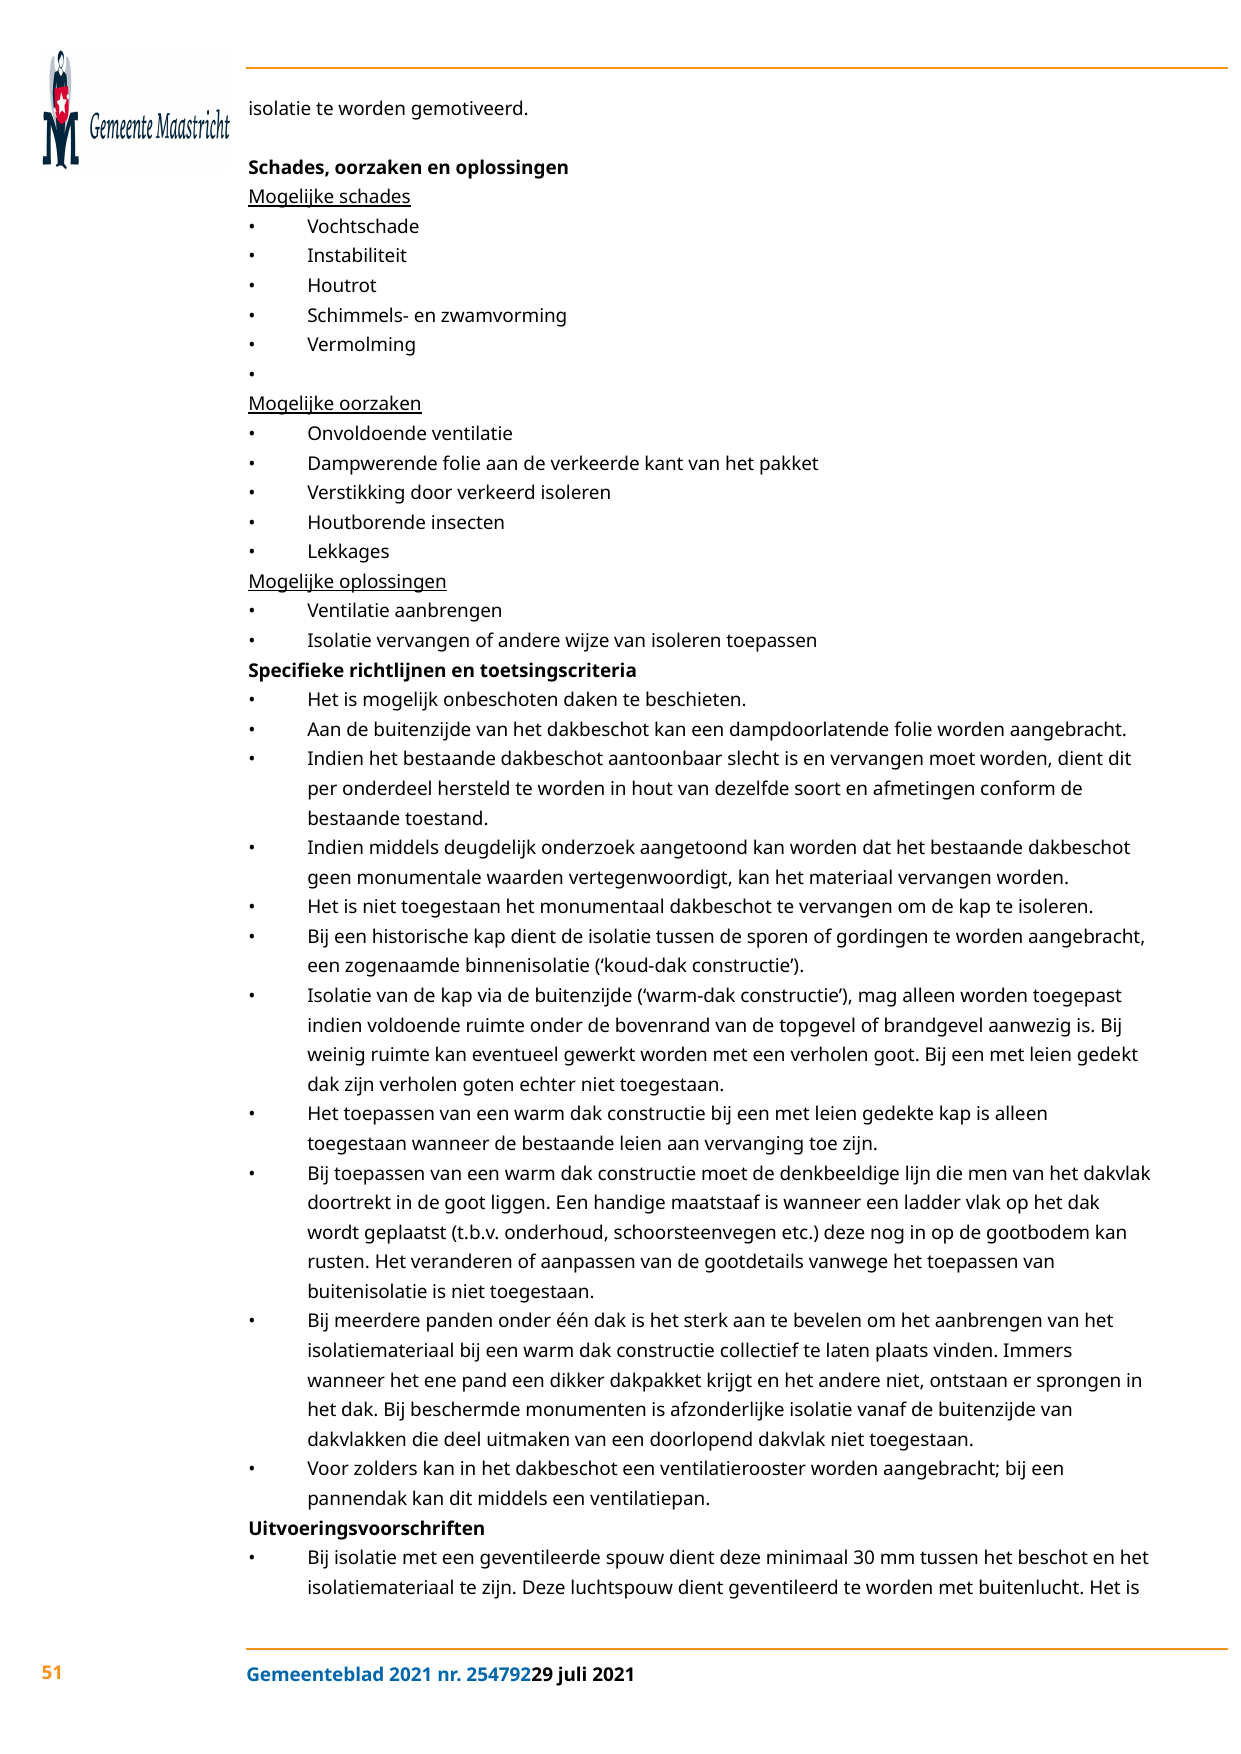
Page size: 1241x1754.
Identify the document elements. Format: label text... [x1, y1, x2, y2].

list Bij meerdere panden onder één dak is het sterk aan te bevelen om het aanbrengen van het isolatiemateriaal bij een warm dak constructie collectief te laten plaats vinden. Immers wanneer het ene pand een dikker dakpakket krijgt en het andere niet, ontstaan er sprongen in het dak. Bij beschermde monumenten is afzonderlijke isolatie vanaf de buitenzijde van dakvlakken die deel uitmaken van een doorlopend dakvlak niet toegestaan. [248, 1308, 1152, 1452]
list Bij isolatie met een geventileerde spouw dient deze minimaal 30 mm tussen het beschot en het isolatiemateriaal te zijn. Deze luchtspouw dient geventileerd te worden met buitenlucht. Het is [248, 1544, 1152, 1600]
text Mogelijke oorzaken [248, 391, 1152, 416]
list Isolatie van de kap via de buitenzijde (‘warm-dak constructie’), mag alleen worden toegepast indien voldoende ruimte onder de bovenrand van de topgevel of brandgevel aanwezig is. Bij weinig ruimte kan eventueel gewerkt worden met een verholen goot. Bij een met leien gedekt dak zijn verholen goten echter niet toegestaan. [248, 982, 1152, 1097]
list Lekkages [248, 538, 1152, 564]
text Mogelijke schades [248, 183, 1152, 209]
list Ventilatie aanbrengen [248, 598, 1152, 623]
text Uitvoeringsvoorschriften [248, 1515, 1152, 1541]
list Houtrot [248, 272, 1152, 298]
list Aan de buitenzijde van het dakbeschot kan een dampdoorlatende folie worden aangebracht. [248, 716, 1152, 742]
list Het is mogelijk onbeschoten daken te beschieten. [248, 686, 1152, 712]
list Houtborende insecten [248, 509, 1152, 535]
list Indien het bestaande dakbeschot aantoonbaar slecht is en vervangen moet worden, dient dit per onderdeel hersteld te worden in hout van dezelfde soort en afmetingen conform de bestaande toestand. [248, 746, 1152, 831]
picture [41, 47, 231, 172]
list Schimmels- en zwamvorming [248, 302, 1152, 328]
text Schades, oorzaken en oplossingen [248, 154, 1152, 180]
text Mogelijke oplossingen [248, 568, 1152, 594]
list Verstikking door verkeerd isoleren [248, 479, 1152, 505]
list Bij een historische kap dient de isolatie tussen de sporen of gordingen te worden aangebracht, een zogenaamde binnenisolatie (‘koud-dak constructie’). [248, 923, 1152, 978]
list Instabiliteit [248, 243, 1152, 268]
list Vermolming [248, 331, 1152, 357]
list Voor zolders kan in het dakbeschot een ventilatierooster worden aangebracht; bij een pannendak kan dit middels een ventilatiepan. [248, 1456, 1152, 1511]
list Onvoldoende ventilatie [248, 420, 1152, 446]
text Specifieke richtlijnen en toetsingscriteria [248, 657, 1152, 683]
list Indien middels deugdelijk onderzoek aangetoond kan worden dat het bestaande dakbeschot geen monumentale waarden vertegenwoordigt, kan het materiaal vervangen worden. [248, 834, 1152, 890]
list Vochtschade [248, 213, 1152, 239]
list Isolatie vervangen of andere wijze van isoleren toepassen [248, 627, 1152, 653]
list Het toepassen van een warm dak constructie bij een met leien gedekte kap is alleen toegestaan wanneer de bestaande leien aan vervanging toe zijn. [248, 1101, 1152, 1156]
text isolatie te worden gemotiveerd. [248, 95, 1152, 121]
list Bij toepassen van een warm dak constructie moet de denkbeeldige lijn die men van het dakvlak doortrekt in de goot liggen. Een handige maatstaaf is wanneer een ladder vlak op het dak wordt geplaatst (t.b.v. onderhoud, schoorsteenvegen etc.) deze nog in op de gootbodem kan rusten. Het veranderen of aanpassen van de gootdetails vanwege het toepassen van buitenisolatie is niet toegestaan. [248, 1160, 1152, 1304]
list Het is niet toegestaan het monumentaal dakbeschot te vervangen om de kap te isoleren. [248, 893, 1152, 919]
list Dampwerende folie aan de verkeerde kant van het pakket [248, 450, 1152, 476]
